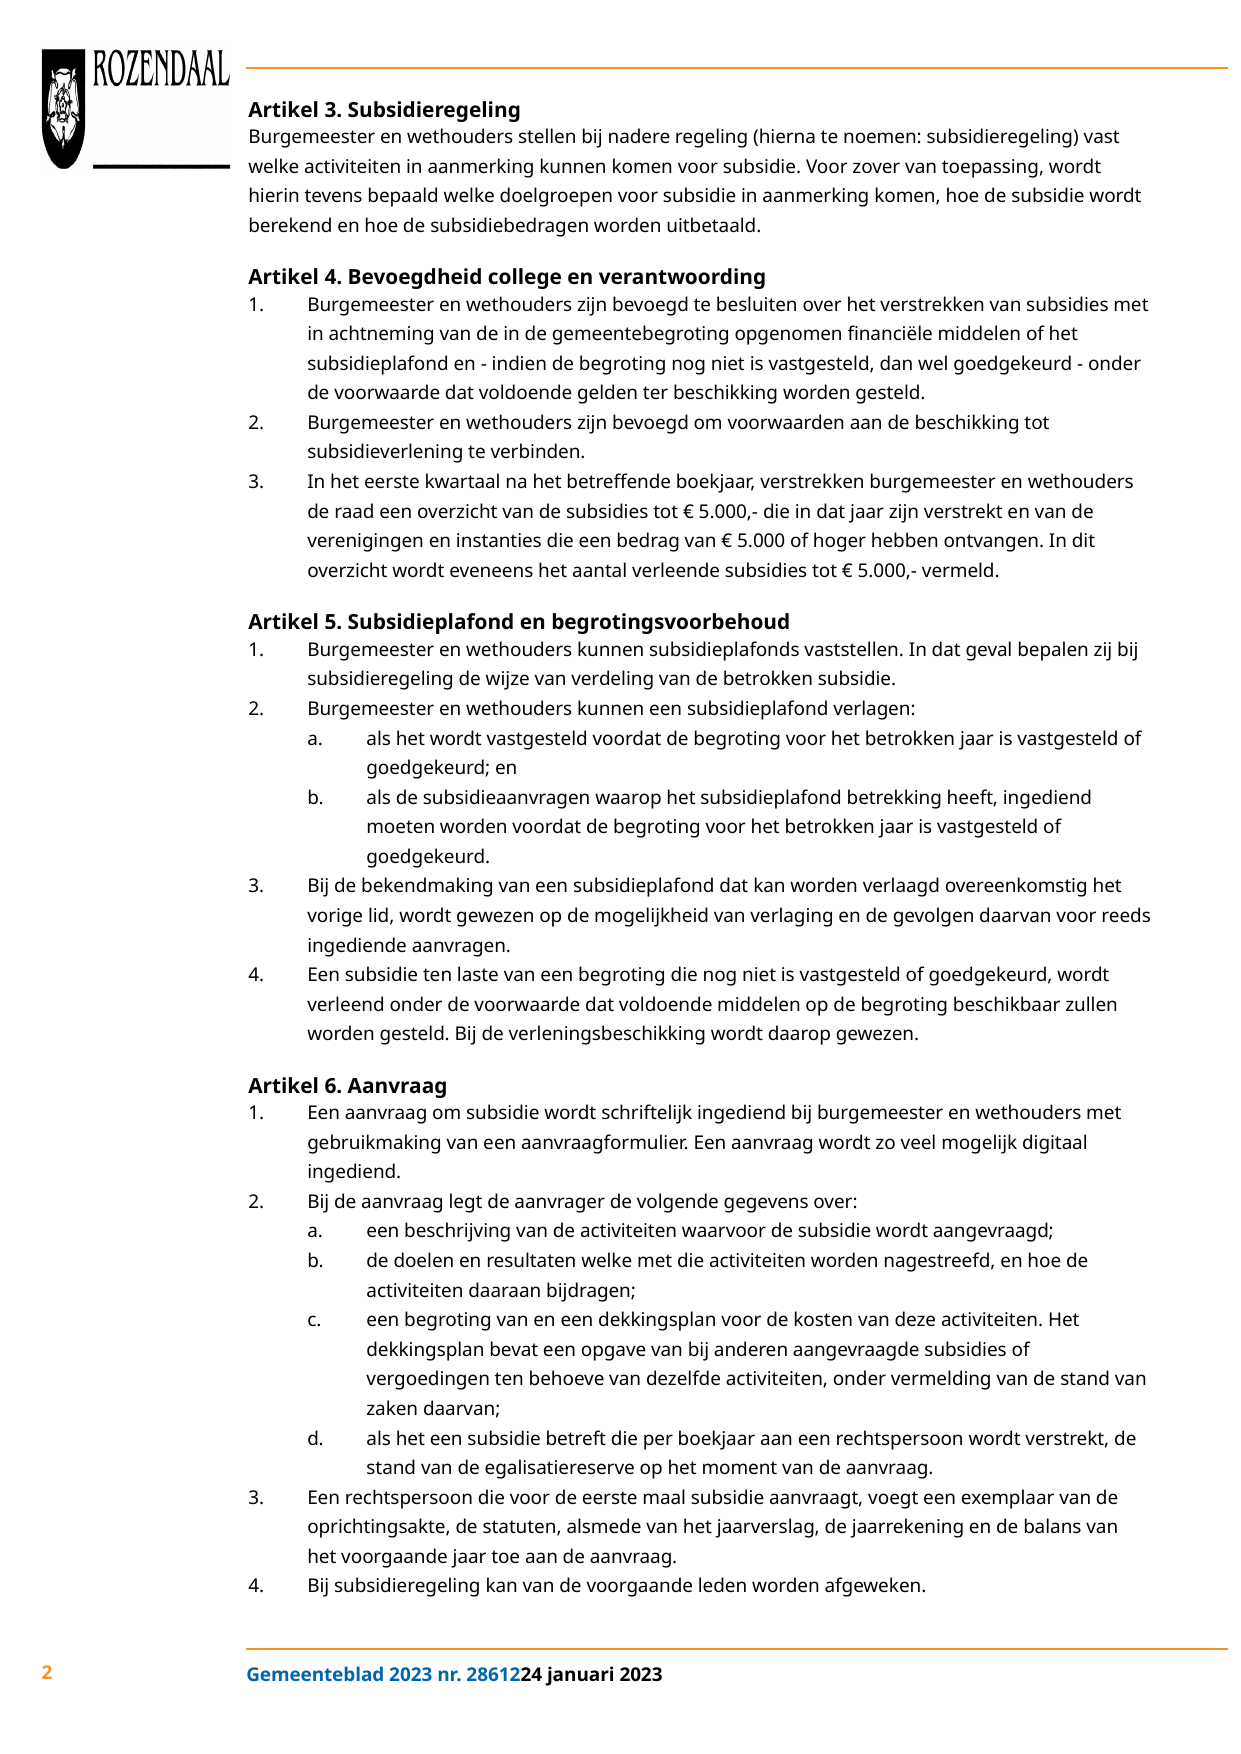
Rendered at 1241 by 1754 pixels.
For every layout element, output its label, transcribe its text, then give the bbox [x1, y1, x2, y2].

text Artikel 5. Subsidieplafond en begrotingsvoorbehoud [248, 607, 1152, 636]
list als het een subsidie betreft die per boekjaar aan een rechtspersoon wordt verstrekt, de stand van de egalisatiereserve op het moment van de aanvraag. [307, 1425, 1152, 1480]
list een begroting van en een dekkingsplan voor de kosten van deze activiteiten. Het dekkingsplan bevat een opgave van bij anderen aangevraagde subsidies of vergoedingen ten behoeve van dezelfde activiteiten, onder vermelding van de stand van zaken daarvan; [307, 1306, 1152, 1421]
list als de subsidieaanvragen waarop het subsidieplafond betrekking heeft, ingediend moeten worden voordat de begroting voor het betrokken jaar is vastgesteld of goedgekeurd. [307, 784, 1152, 869]
text Artikel 4. Bevoegdheid college en verantwoording [248, 262, 1152, 291]
list Een aanvraag om subsidie wordt schriftelijk ingediend bij burgemeester en wethouders met gebruikmaking van een aanvraagformulier. Een aanvraag wordt zo veel mogelijk digitaal ingediend. [248, 1099, 1152, 1184]
text Artikel 3. Subsidieregeling [248, 95, 1152, 123]
list Bij de bekendmaking van een subsidieplafond dat kan worden verlaagd overeenkomstig het vorige lid, wordt gewezen op de mogelijkheid van verlaging en de gevolgen daarvan voor reeds ingediende aanvragen. [248, 873, 1152, 957]
list Een rechtspersoon die voor de eerste maal subsidie aanvraagt, voegt een exemplaar van de oprichtingsakte, de statuten, alsmede van het jaarverslag, de jaarrekening en de balans van het voorgaande jaar toe aan de aanvraag. [248, 1484, 1152, 1569]
list In het eerste kwartaal na het betreffende boekjaar, verstrekken burgemeester en wethouders de raad een overzicht van de subsidies tot € 5.000,- die in dat jaar zijn verstrekt en van de verenigingen en instanties die een bedrag van € 5.000 of hoger hebben ontvangen. In dit overzicht wordt eveneens het aantal verleende subsidies tot € 5.000,- vermeld. [248, 468, 1152, 583]
picture [41, 47, 231, 172]
text Burgemeester en wethouders stellen bij nadere regeling (hierna te noemen: subsidieregeling) vast welke activiteiten in aanmerking kunnen komen voor subsidie. Voor zover van toepassing, wordt hierin tevens bepaald welke doelgroepen voor subsidie in aanmerking komen, hoe de subsidie wordt berekend en hoe de subsidiebedragen worden uitbetaald. [248, 123, 1152, 238]
list de doelen en resultaten welke met die activiteiten worden nagestreefd, en hoe de activiteiten daaraan bijdragen; [307, 1247, 1152, 1303]
text Artikel 6. Aanvraag [248, 1071, 1152, 1099]
list Burgemeester en wethouders kunnen een subsidieplafond verlagen: [248, 695, 1152, 721]
list als het wordt vastgesteld voordat de begroting voor het betrokken jaar is vastgesteld of goedgekeurd; en [307, 725, 1152, 780]
list een beschrijving van de activiteiten waarvoor de subsidie wordt aangevraagd; [307, 1218, 1152, 1243]
list Burgemeester en wethouders zijn bevoegd om voorwaarden aan de beschikking tot subsidieverlening te verbinden. [248, 409, 1152, 464]
list Bij de aanvraag legt de aanvrager de volgende gegevens over: [248, 1188, 1152, 1214]
list Een subsidie ten laste van een begroting die nog niet is vastgesteld of goedgekeurd, wordt verleend onder de voorwaarde dat voldoende middelen op de begroting beschikbaar zullen worden gesteld. Bij de verleningsbeschikking wordt daarop gewezen. [248, 961, 1152, 1046]
list Burgemeester en wethouders zijn bevoegd te besluiten over het verstrekken van subsidies met in achtneming van de in de gemeentebegroting opgenomen financiële middelen of het subsidieplafond en - indien de begroting nog niet is vastgesteld, dan wel goedgekeurd - onder de voorwaarde dat voldoende gelden ter beschikking worden gesteld. [248, 291, 1152, 405]
list Bij subsidieregeling kan van de voorgaande leden worden afgeweken. [248, 1573, 1152, 1598]
list Burgemeester en wethouders kunnen subsidieplafonds vaststellen. In dat geval bepalen zij bij subsidieregeling de wijze van verdeling van de betrokken subsidie. [248, 636, 1152, 691]
